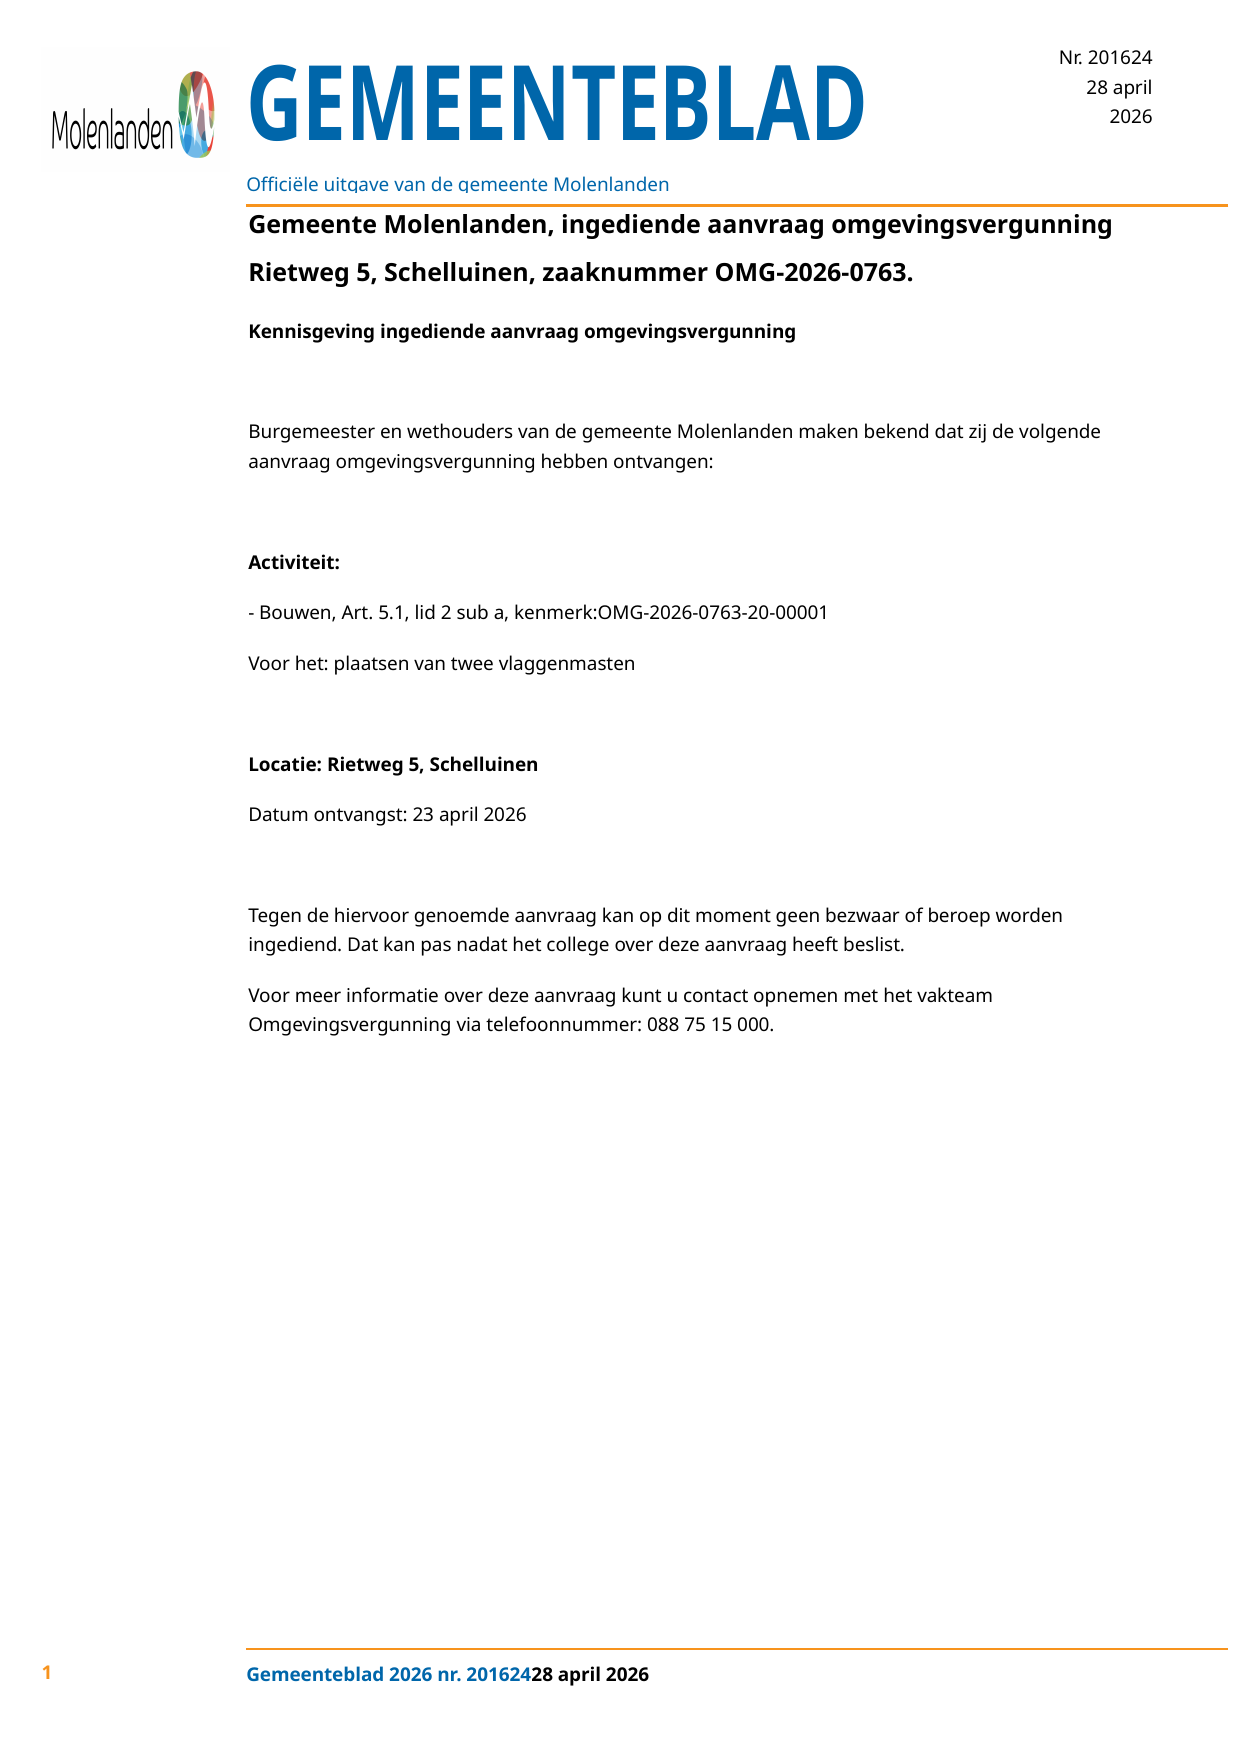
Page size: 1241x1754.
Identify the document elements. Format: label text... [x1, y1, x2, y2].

text Locatie: Rietweg 5, Schelluinen [248, 751, 1152, 777]
text - Bouwen, Art. 5.1, lid 2 sub a, kenmerk:OMG-2026-0763-20-00001 [248, 599, 1152, 625]
text Burgemeester en wethouders van de gemeente Molenlanden maken bekend dat zij de volgende aanvraag omgevingsvergunning hebben ontvangen: [248, 419, 1152, 474]
text Gemeente Molenlanden, ingediende aanvraag omgevingsvergunning Rietweg 5, Schelluinen, zaaknummer OMG-2026-0763. [248, 207, 1152, 288]
text Datum ontvangst: 23 april 2026 [248, 801, 1152, 827]
text Voor meer informatie over deze aanvraag kunt u contact opnemen met het vakteam Omgevingsvergunning via telefoonnummer: 088 75 15 000. [248, 982, 1152, 1037]
text Activiteit: [248, 549, 1152, 575]
picture [41, 47, 231, 172]
text Tegen de hiervoor genoemde aanvraag kan op dit moment geen bezwaar of beroep worden ingediend. Dat kan pas nadat het college over deze aanvraag heeft beslist. [248, 902, 1152, 957]
text Voor het: plaatsen van twee vlaggenmasten [248, 650, 1152, 676]
text Kennisgeving ingediende aanvraag omgevingsvergunning [248, 318, 1152, 344]
